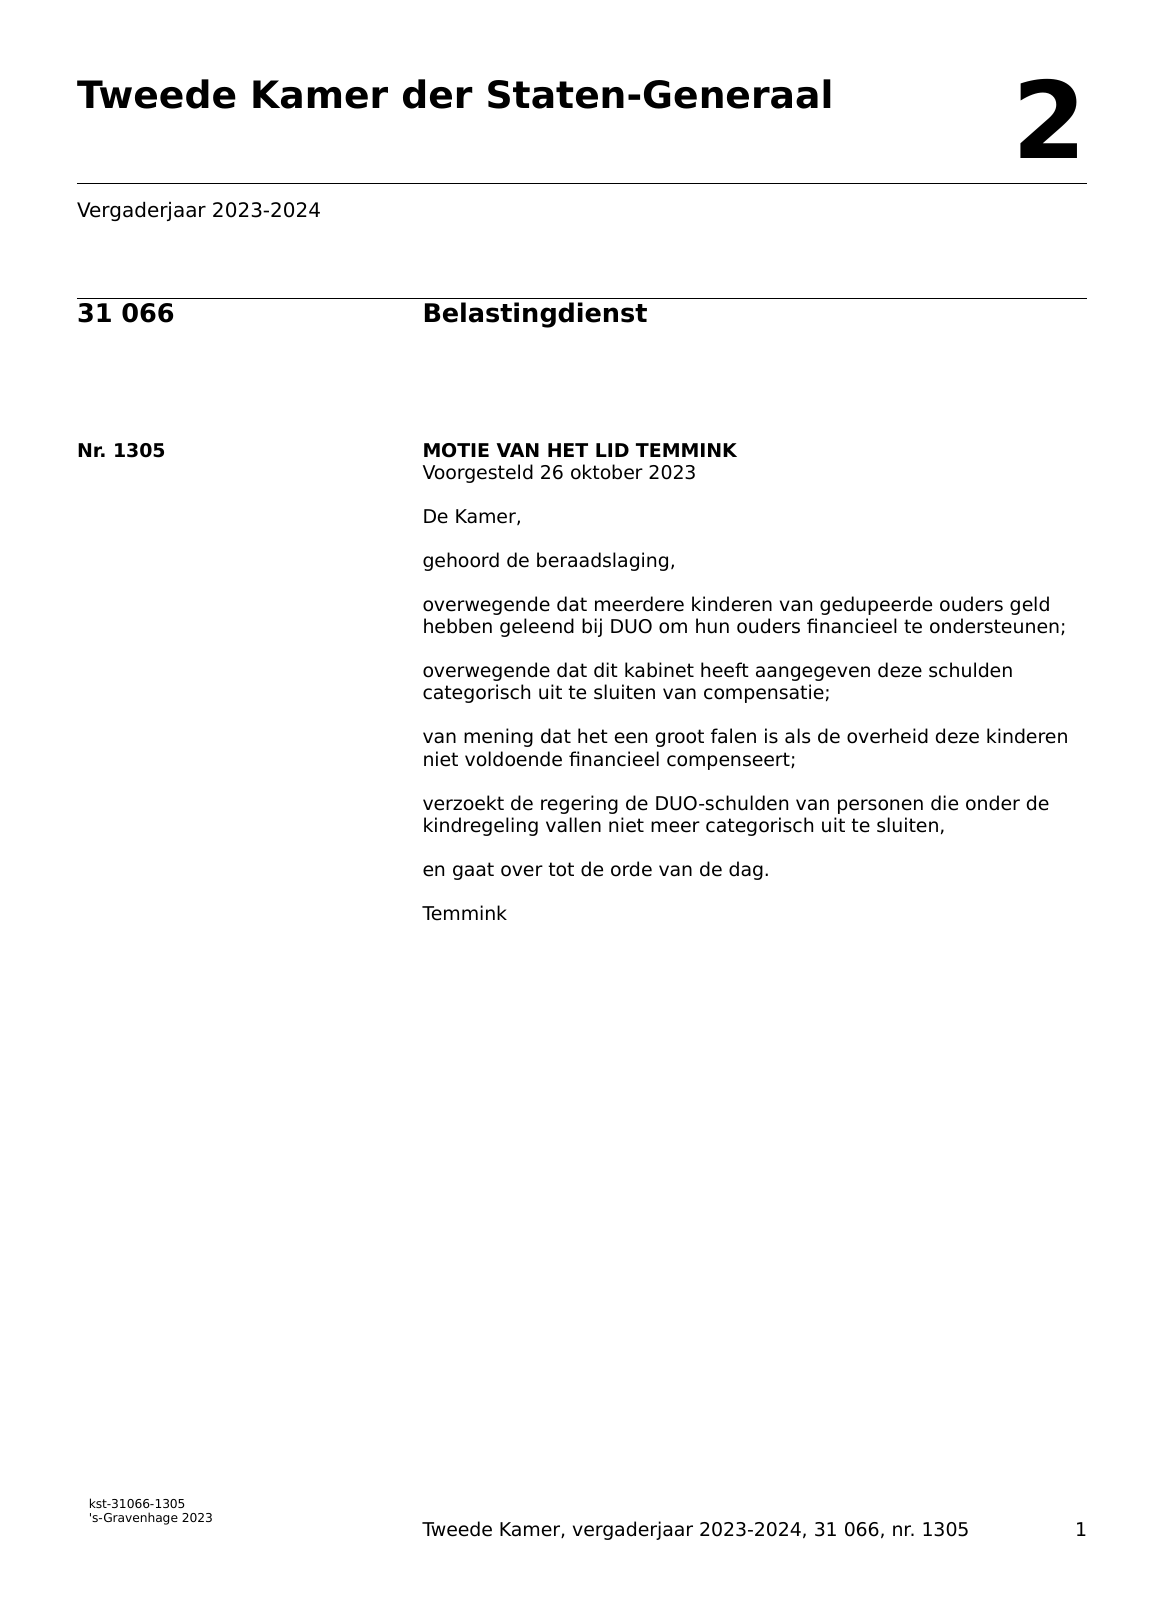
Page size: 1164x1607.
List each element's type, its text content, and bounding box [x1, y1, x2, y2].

text verzoekt de regering de DUO-schulden van personen die onder de kindregeling vallen niet meer categorisch uit te sluiten, [422, 793, 1087, 837]
table_cell Vergaderjaar 2023-2024 [77, 184, 1087, 298]
text Voorgesteld 26 oktober 2023 [422, 462, 1087, 484]
text De Kamer, [422, 506, 1087, 528]
table_header 2 [886, 59, 1087, 183]
text en gaat over tot de orde van de dag. [422, 859, 1087, 881]
subtitle Nr. 1305 MOTIE VAN HET LID TEMMINK [77, 440, 1087, 462]
text kst-31066-1305 [88, 1497, 323, 1511]
table_header Tweede Kamer der Staten-Generaal [77, 59, 886, 183]
text gehoord de beraadslaging, [422, 550, 1087, 572]
text Temmink [422, 903, 1087, 925]
text overwegende dat dit kabinet heeft aangegeven deze schulden categorisch uit te sluiten van compensatie; [422, 660, 1087, 704]
text 's-Gravenhage 2023 [88, 1511, 323, 1525]
text overwegende dat meerdere kinderen van gedupeerde ouders geld hebben geleend bij DUO om hun ouders financieel te ondersteunen; [422, 594, 1087, 638]
text van mening dat het een groot falen is als de overheid deze kinderen niet voldoende financieel compenseert; [422, 726, 1087, 770]
subtitle 31 066 Belastingdienst [77, 299, 1087, 329]
